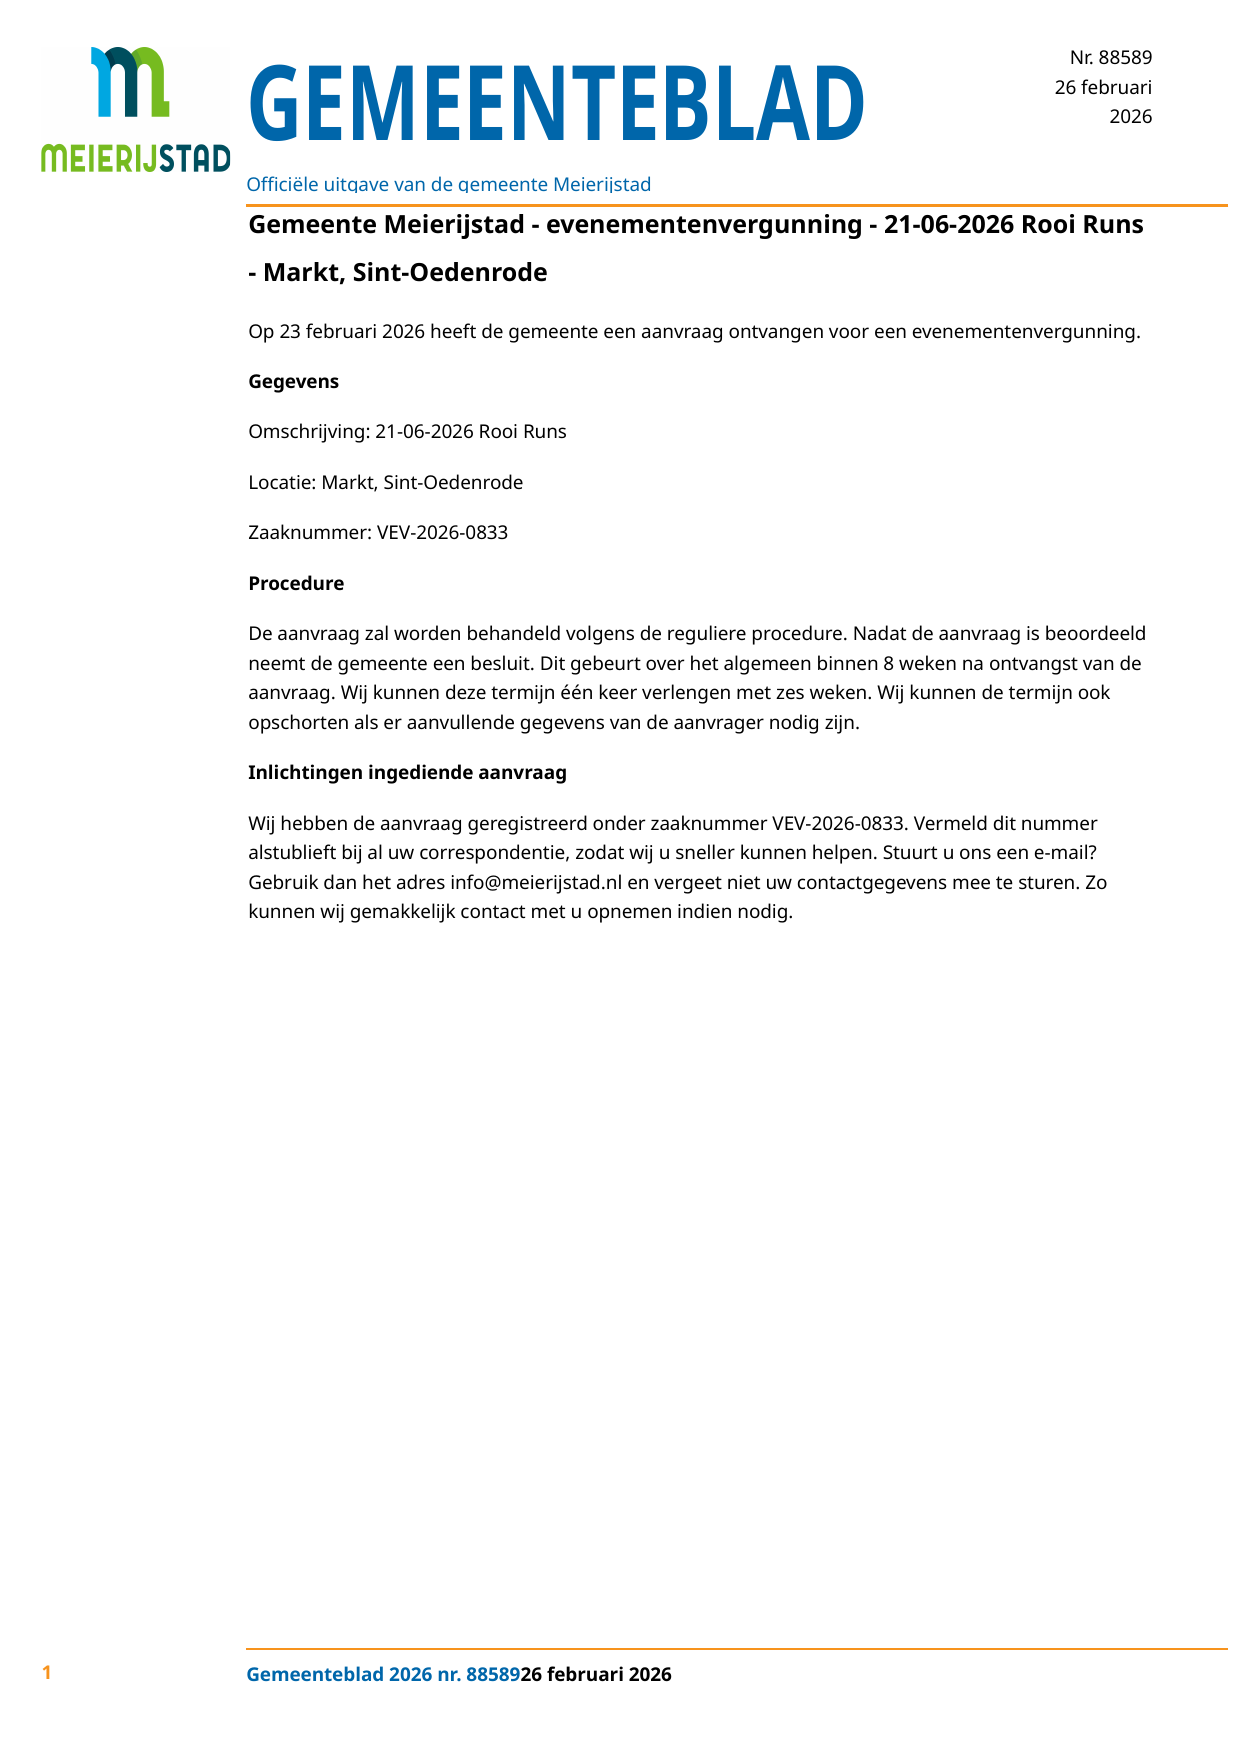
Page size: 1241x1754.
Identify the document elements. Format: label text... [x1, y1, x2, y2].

text Zaaknummer: VEV-2026-0833 [248, 519, 1152, 545]
text Omschrijving: 21-06-2026 Rooi Runs [248, 419, 1152, 444]
text Procedure [248, 570, 1152, 596]
picture [41, 47, 231, 172]
text Wij hebben de aanvraag geregistreerd onder zaaknummer VEV-2026-0833. Vermeld dit nummer alstublieft bij al uw correspondentie, zodat wij u sneller kunnen helpen. Stuurt u ons een e-mail? Gebruik dan het adres info@meierijstad.nl en vergeet niet uw contactgegevens mee te sturen. Zo kunnen wij gemakkelijk contact met u opnemen indien nodig. [248, 810, 1152, 924]
text Gemeente Meierijstad - evenementenvergunning - 21-06-2026 Rooi Runs - Markt, Sint-Oedenrode [248, 207, 1152, 288]
text Gegevens [248, 368, 1152, 394]
text Op 23 februari 2026 heeft de gemeente een aanvraag ontvangen voor een evenementenvergunning. [248, 318, 1152, 344]
text Locatie: Markt, Sint-Oedenrode [248, 469, 1152, 495]
text De aanvraag zal worden behandeld volgens de reguliere procedure. Nadat de aanvraag is beoordeeld neemt de gemeente een besluit. Dit gebeurt over het algemeen binnen 8 weken na ontvangst van de aanvraag. Wij kunnen deze termijn één keer verlengen met zes weken. Wij kunnen de termijn ook opschorten als er aanvullende gegevens van de aanvrager nodig zijn. [248, 620, 1152, 735]
text Inlichtingen ingediende aanvraag [248, 759, 1152, 785]
